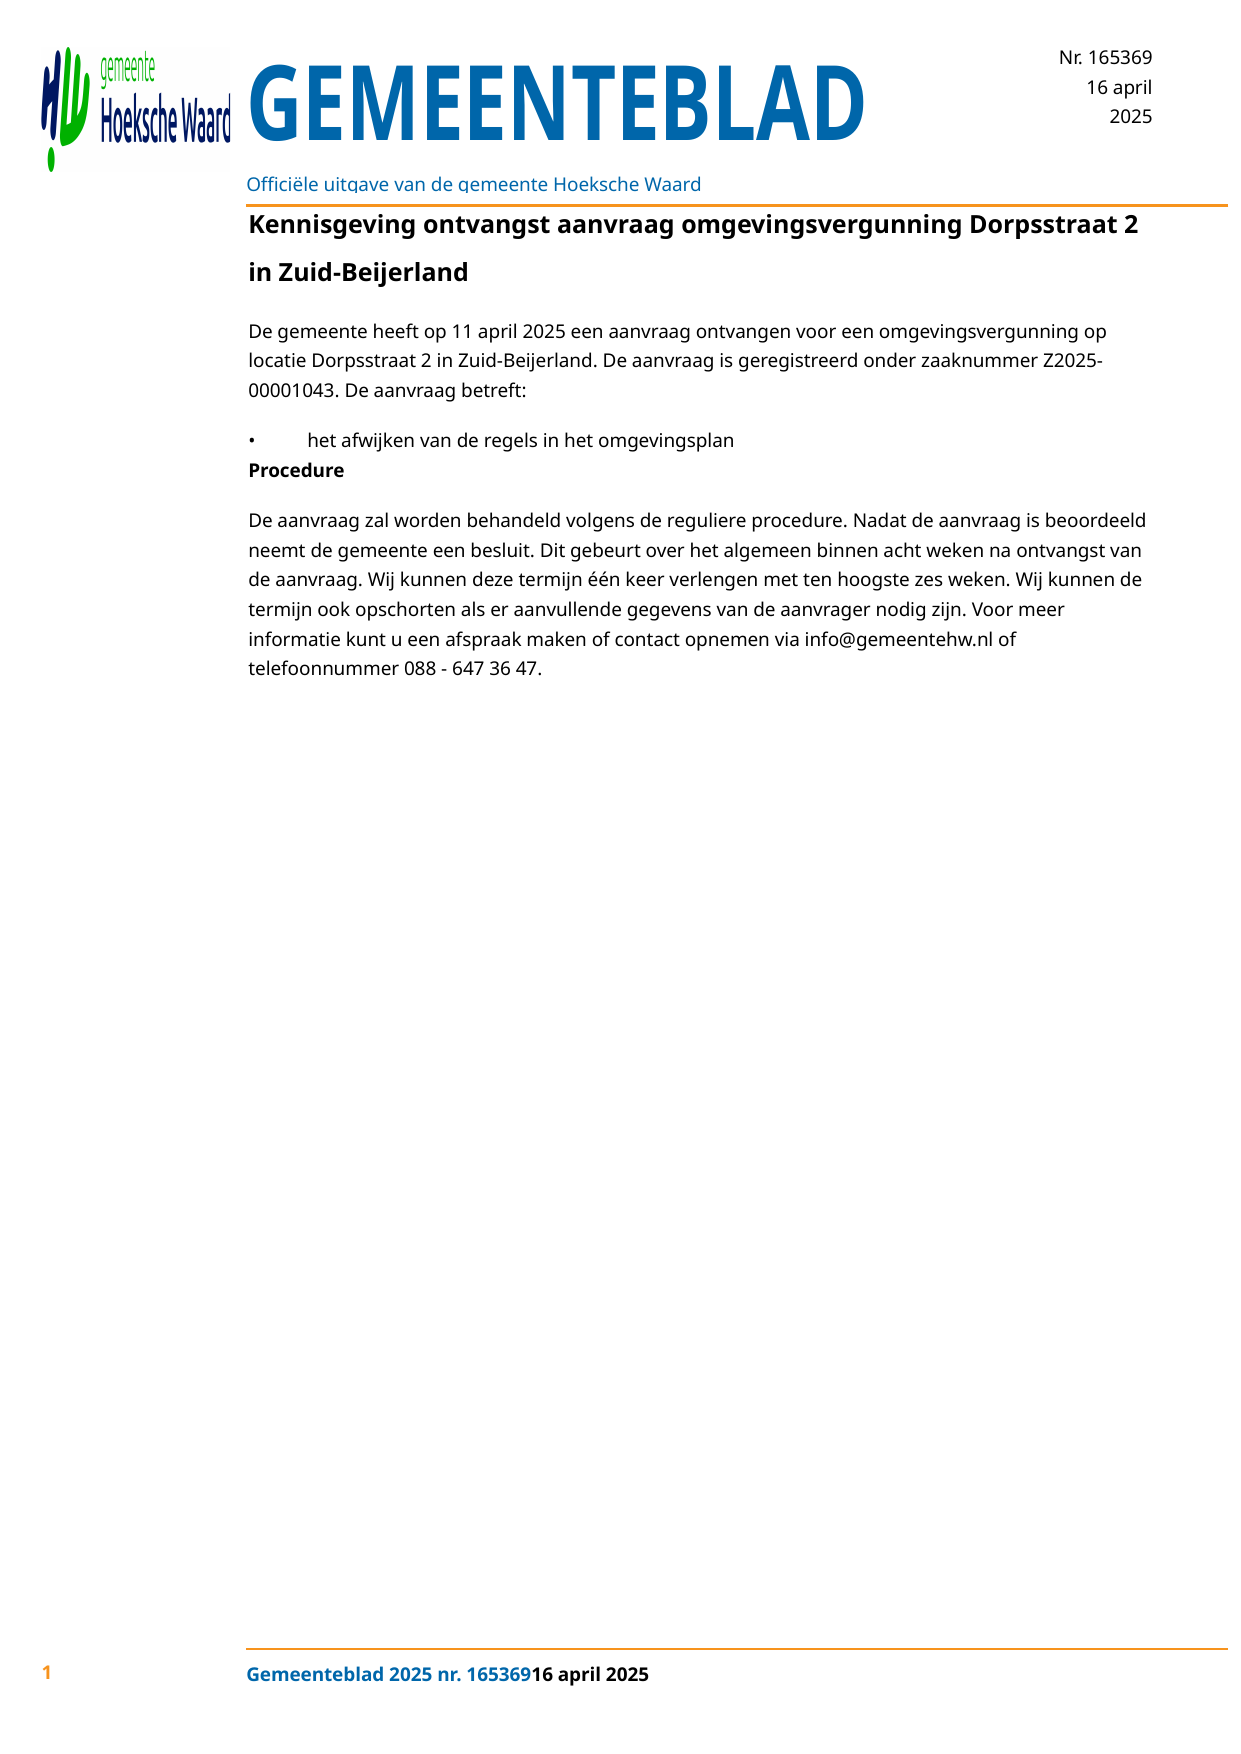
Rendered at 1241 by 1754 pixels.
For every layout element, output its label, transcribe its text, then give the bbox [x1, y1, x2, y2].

list het afwijken van de regels in het omgevingsplan [248, 427, 1152, 453]
text Procedure [248, 457, 1152, 483]
text De gemeente heeft op 11 april 2025 een aanvraag ontvangen voor een omgevingsvergunning op locatie Dorpsstraat 2 in Zuid-Beijerland. De aanvraag is geregistreerd onder zaaknummer Z2025-00001043. De aanvraag betreft: [248, 318, 1152, 403]
text De aanvraag zal worden behandeld volgens de reguliere procedure. Nadat de aanvraag is beoordeeld neemt de gemeente een besluit. Dit gebeurt over het algemeen binnen acht weken na ontvangst van de aanvraag. Wij kunnen deze termijn één keer verlengen met ten hoogste zes weken. Wij kunnen de termijn ook opschorten als er aanvullende gegevens van de aanvrager nodig zijn. Voor meer informatie kunt u een afspraak maken of contact opnemen via info@gemeentehw.nl of telefoonnummer 088 - 647 36 47. [248, 507, 1152, 681]
text Kennisgeving ontvangst aanvraag omgevingsvergunning Dorpsstraat 2 in Zuid-Beijerland [248, 207, 1152, 288]
picture [41, 47, 231, 172]
